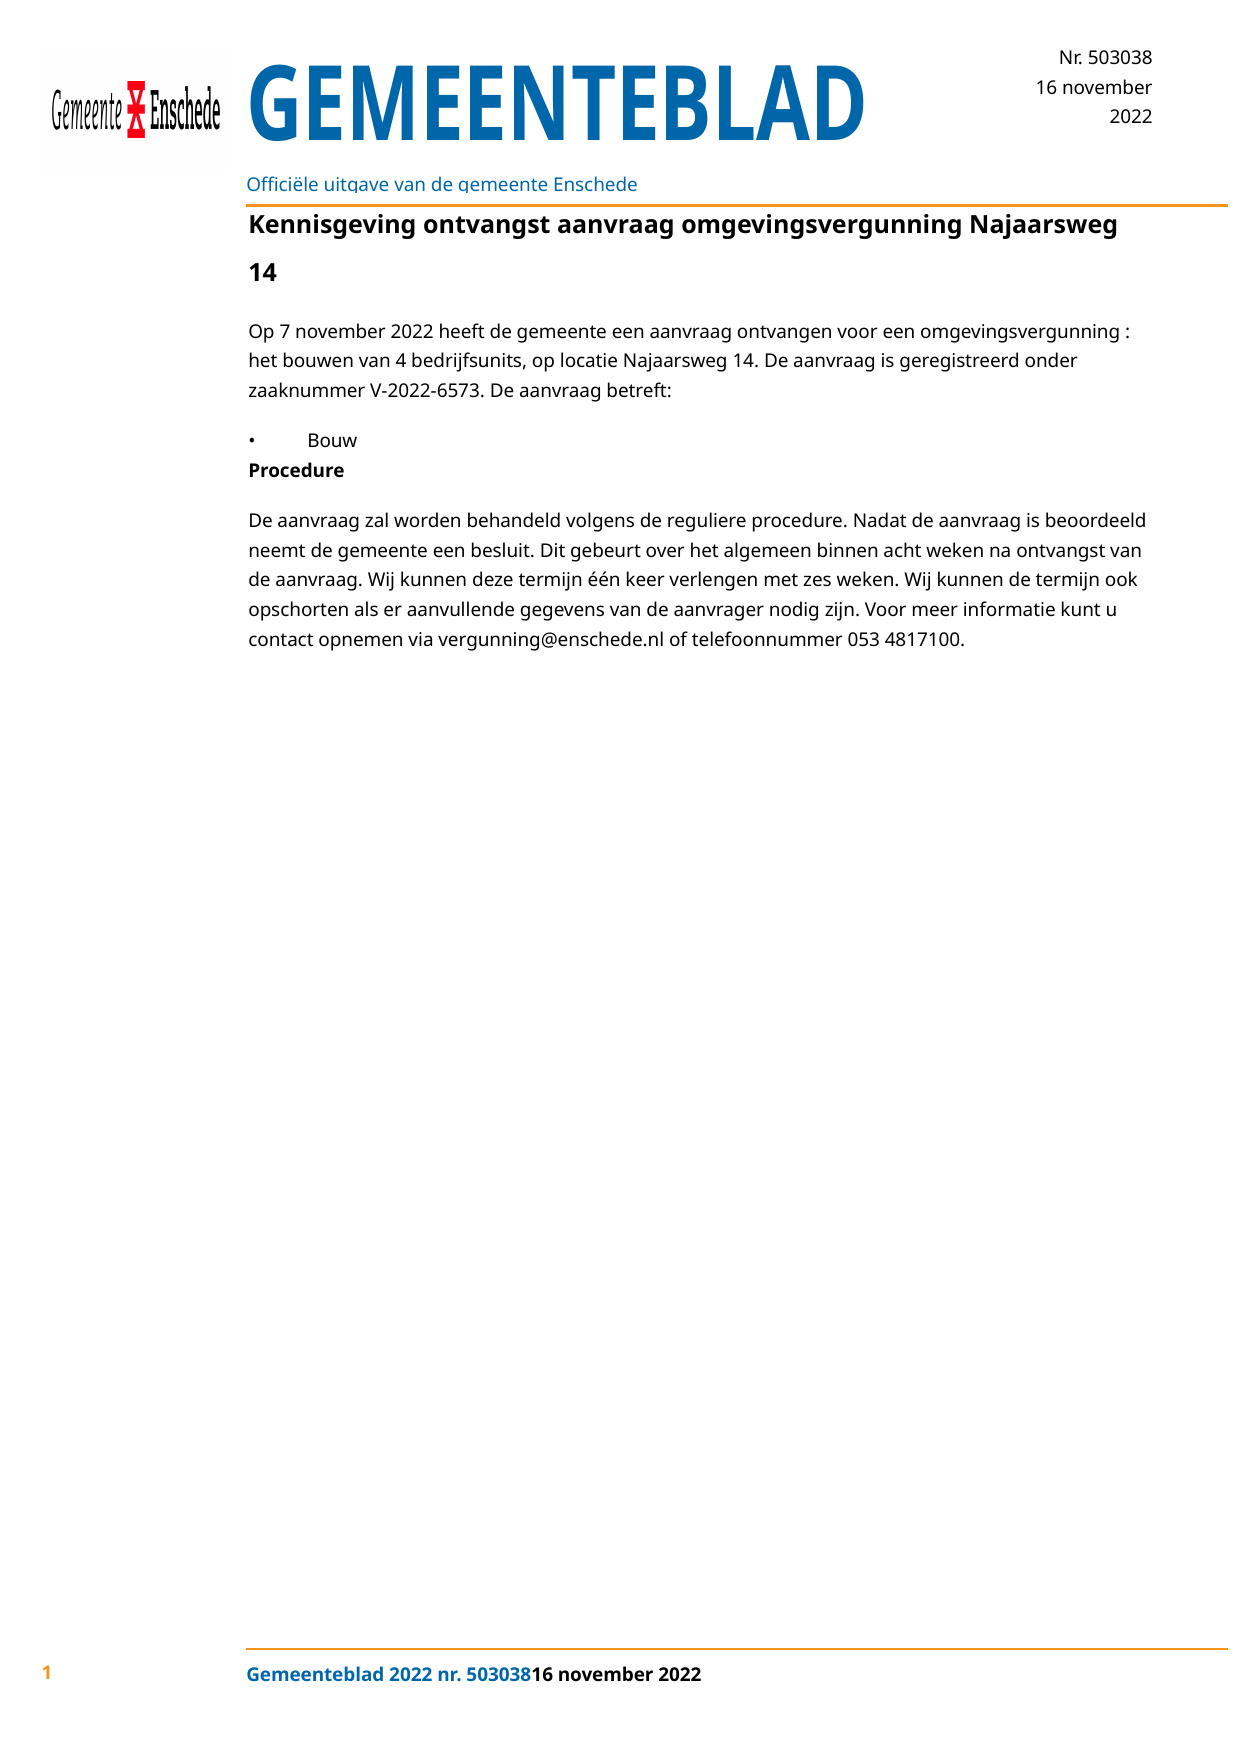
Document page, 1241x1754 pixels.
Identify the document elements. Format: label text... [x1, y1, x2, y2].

text Kennisgeving ontvangst aanvraag omgevingsvergunning Najaarsweg 14 [248, 207, 1152, 288]
text De aanvraag zal worden behandeld volgens de reguliere procedure. Nadat de aanvraag is beoordeeld neemt de gemeente een besluit. Dit gebeurt over het algemeen binnen acht weken na ontvangst van de aanvraag. Wij kunnen deze termijn één keer verlengen met zes weken. Wij kunnen de termijn ook opschorten als er aanvullende gegevens van de aanvrager nodig zijn. Voor meer informatie kunt u contact opnemen via vergunning@enschede.nl of telefoonnummer 053 4817100. [248, 507, 1152, 652]
text Procedure [248, 457, 1152, 483]
text Op 7 november 2022 heeft de gemeente een aanvraag ontvangen voor een omgevingsvergunning : het bouwen van 4 bedrijfsunits, op locatie Najaarsweg 14. De aanvraag is geregistreerd onder zaaknummer V-2022-6573. De aanvraag betreft: [248, 318, 1152, 403]
picture [41, 47, 231, 172]
list Bouw [248, 427, 1152, 453]
